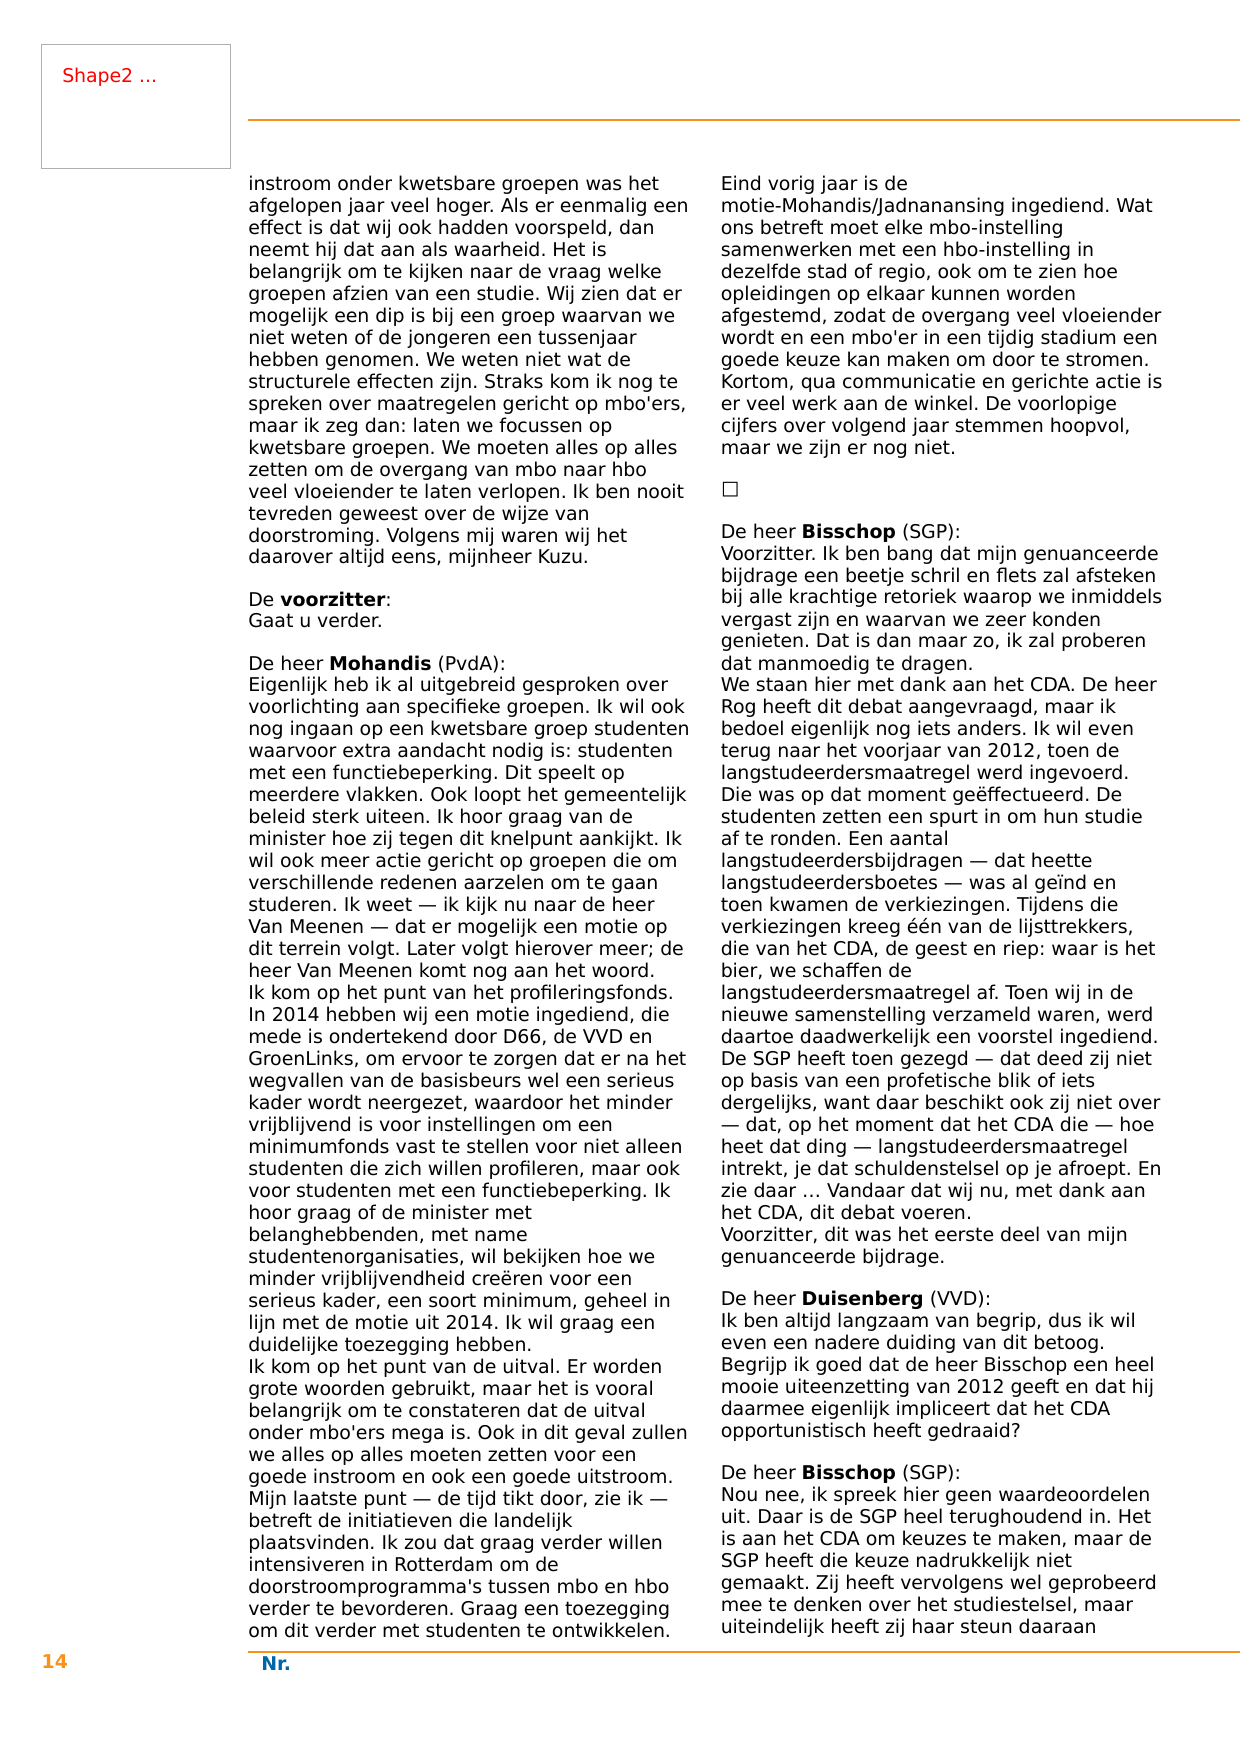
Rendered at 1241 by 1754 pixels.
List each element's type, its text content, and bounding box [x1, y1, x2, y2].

text De SGP heeft toen gezegd — dat deed zij niet op basis van een profetische blik of iets dergelijks, want daar beschikt ook zij niet over — dat, op het moment dat het CDA die — hoe heet dat ding — langstudeerdersmaatregel intrekt, je dat schuldenstelsel op je afroept. En zie daar … Vandaar dat wij nu, met dank aan het CDA, dit debat voeren. [721, 1048, 1163, 1224]
text De heer Bisschop (SGP): [721, 521, 1163, 542]
text De heer Mohandis (PvdA): [248, 652, 691, 674]
text Voorzitter. Ik ben bang dat mijn genuanceerde bijdrage een beetje schril en flets zal afsteken bij alle krachtige retoriek waarop we inmiddels vergast zijn en waarvan we zeer konden genieten. Dat is dan maar zo, ik zal proberen dat manmoedig te dragen. [721, 542, 1163, 674]
text Kortom, qua communicatie en gerichte actie is er veel werk aan de winkel. De voorlopige cijfers over volgend jaar stemmen hoopvol, maar we zijn er nog niet. [721, 371, 1163, 458]
text Ik ben altijd langzaam van begrip, dus ik wil even een nadere duiding van dit betoog. Begrijp ik goed dat de heer Bisschop een heel mooie uiteenzetting van 2012 geeft en dat hij daarmee eigenlijk impliceert dat het CDA opportunistisch heeft gedraaid? [721, 1310, 1163, 1442]
text Gaat u verder. [248, 610, 691, 632]
text Ik kom op het punt van het profileringsfonds. In 2014 hebben wij een motie ingediend, die mede is ondertekend door D66, de VVD en GroenLinks, om ervoor te zorgen dat er na het wegvallen van de basisbeurs wel een serieus kader wordt neergezet, waardoor het minder vrijblijvend is voor instellingen om een minimumfonds vast te stellen voor niet alleen studenten die zich willen profileren, maar ook voor studenten met een functiebeperking. Ik hoor graag of de minister met belanghebbenden, met name studentenorganisaties, wil bekijken hoe we minder vrijblijvendheid creëren voor een serieus kader, een soort minimum, geheel in lijn met de motie uit 2014. Ik wil graag een duidelijke toezegging hebben. [248, 982, 691, 1356]
text De heer Bisschop (SGP): [721, 1462, 1163, 1484]
text We staan hier met dank aan het CDA. De heer Rog heeft dit debat aangevraagd, maar ik bedoel eigenlijk nog iets anders. Ik wil even terug naar het voorjaar van 2012, toen de langstudeerdersmaatregel werd ingevoerd. Die was op dat moment geëffectueerd. De studenten zetten een spurt in om hun studie af te ronden. Een aantal langstudeerdersbijdragen — dat heette langstudeerdersboetes — was al geïnd en toen kwamen de verkiezingen. Tijdens die verkiezingen kreeg één van de lijsttrekkers, die van het CDA, de geest en riep: waar is het bier, we schaffen de langstudeerdersmaatregel af. Toen wij in de nieuwe samenstelling verzameld waren, werd daartoe daadwerkelijk een voorstel ingediend. [721, 674, 1163, 1048]
text De heer Duisenberg (VVD): [721, 1288, 1163, 1310]
text Voorzitter, dit was het eerste deel van mijn genuanceerde bijdrage. [721, 1224, 1163, 1268]
text ⬜ [721, 478, 1163, 501]
text Eigenlijk heb ik al uitgebreid gesproken over voorlichting aan specifieke groepen. Ik wil ook nog ingaan op een kwetsbare groep studenten waarvoor extra aandacht nodig is: studenten met een functiebeperking. Dit speelt op meerdere vlakken. Ook loopt het gemeentelijk beleid sterk uiteen. Ik hoor graag van de minister hoe zij tegen dit knelpunt aankijkt. Ik wil ook meer actie gericht op groepen die om verschillende redenen aarzelen om te gaan studeren. Ik weet — ik kijk nu naar de heer Van Meenen — dat er mogelijk een motie op dit terrein volgt. Later volgt hierover meer; de heer Van Meenen komt nog aan het woord. [248, 674, 691, 982]
text Eind vorig jaar is de motie-Mohandis/Jadnanansing ingediend. Wat ons betreft moet elke mbo-instelling samenwerken met een hbo-instelling in dezelfde stad of regio, ook om te zien hoe opleidingen op elkaar kunnen worden afgestemd, zodat de overgang veel vloeiender wordt en een mbo'er in een tijdig stadium een goede keuze kan maken om door te stromen. [721, 173, 1163, 371]
text instroom onder kwetsbare groepen was het afgelopen jaar veel hoger. Als er eenmalig een effect is dat wij ook hadden voorspeld, dan neemt hij dat aan als waarheid. Het is belangrijk om te kijken naar de vraag welke groepen afzien van een studie. Wij zien dat er mogelijk een dip is bij een groep waarvan we niet weten of de jongeren een tussenjaar hebben genomen. We weten niet wat de structurele effecten zijn. Straks kom ik nog te spreken over maatregelen gericht op mbo'ers, maar ik zeg dan: laten we focussen op kwetsbare groepen. We moeten alles op alles zetten om de overgang van mbo naar hbo veel vloeiender te laten verlopen. Ik ben nooit tevreden geweest over de wijze van doorstroming. Volgens mij waren wij het daarover altijd eens, mijnheer Kuzu. [248, 173, 691, 568]
text Mijn laatste punt — de tijd tikt door, zie ik — betreft de initiatieven die landelijk plaatsvinden. Ik zou dat graag verder willen intensiveren in Rotterdam om de doorstroomprogramma's tussen mbo en hbo verder te bevorderen. Graag een toezegging om dit verder met studenten te ontwikkelen. [248, 1488, 691, 1641]
text Nou nee, ik spreek hier geen waardeoordelen uit. Daar is de SGP heel terughoudend in. Het is aan het CDA om keuzes te maken, maar de SGP heeft die keuze nadrukkelijk niet gemaakt. Zij heeft vervolgens wel geprobeerd mee te denken over het studiestelsel, maar uiteindelijk heeft zij haar steun daaraan [721, 1484, 1163, 1637]
text De voorzitter: [248, 588, 691, 610]
text Ik kom op het punt van de uitval. Er worden grote woorden gebruikt, maar het is vooral belangrijk om te constateren dat de uitval onder mbo'ers mega is. Ook in dit geval zullen we alles op alles moeten zetten voor een goede instroom en ook een goede uitstroom. [248, 1356, 691, 1488]
